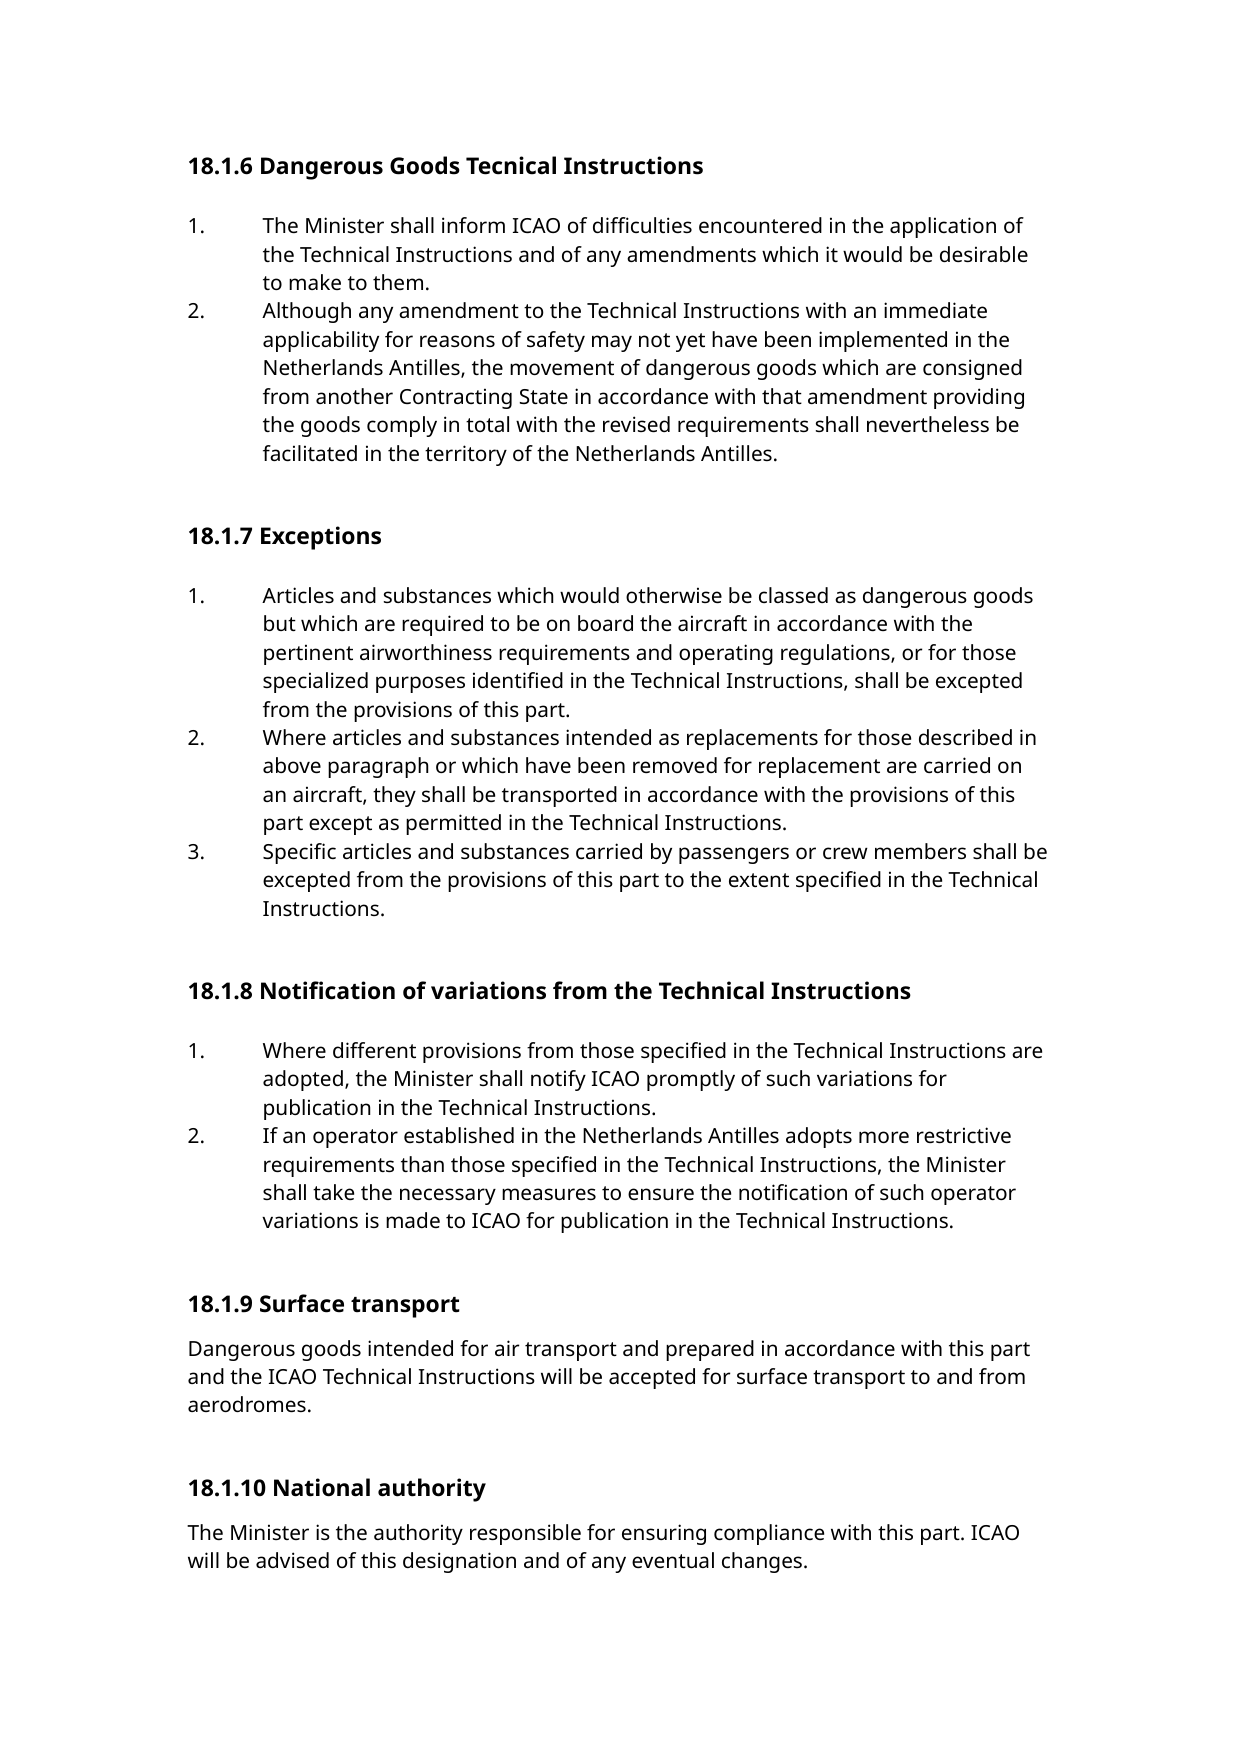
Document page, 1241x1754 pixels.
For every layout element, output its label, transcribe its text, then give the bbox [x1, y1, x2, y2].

subtitle 18.1.7 Exceptions [187, 520, 1053, 551]
list Articles and substances which would otherwise be classed as dangerous goods but which are required to be on board the aircraft in accordance with the pertinent airworthiness requirements and operating regulations, or for those specialized purposes identified in the Technical Instructions, shall be excepted from the provisions of this part. [187, 581, 1053, 723]
subtitle 18.1.9 Surface transport [187, 1287, 1053, 1319]
subtitle 18.1.8 Notification of variations from the Technical Instructions [187, 975, 1053, 1006]
list Although any amendment to the Technical Instructions with an immediate applicability for reasons of safety may not yet have been implemented in the Netherlands Antilles, the movement of dangerous goods which are consigned from another Contracting State in accordance with that amendment providing the goods comply in total with the revised requirements shall nevertheless be facilitated in the territory of the Netherlands Antilles. [187, 297, 1053, 467]
list The Minister shall inform ICAO of difficulties encountered in the application of the Technical Instructions and of any amendments which it would be desirable to make to them. [187, 211, 1053, 297]
subtitle 18.1.6 Dangerous Goods Tecnical Instructions [187, 150, 1053, 181]
list Where articles and substances intended as replacements for those described in above paragraph or which have been removed for replacement are carried on an aircraft, they shall be transported in accordance with the provisions of this part except as permitted in the Technical Instructions. [187, 723, 1053, 837]
text Dangerous goods intended for air transport and prepared in accordance with this part and the ICAO Technical Instructions will be accepted for surface transport to and from aerodromes. [187, 1334, 1053, 1419]
list Where different provisions from those specified in the Technical Instructions are adopted, the Minister shall notify ICAO promptly of such variations for publication in the Technical Instructions. [187, 1036, 1053, 1121]
text The Minister is the authority responsible for ensuring compliance with this part. ICAO will be advised of this designation and of any eventual changes. [187, 1518, 1053, 1575]
list Specific articles and substances carried by passengers or crew members shall be excepted from the provisions of this part to the extent specified in the Technical Instructions. [187, 837, 1053, 922]
list If an operator established in the Netherlands Antilles adopts more restrictive requirements than those specified in the Technical Instructions, the Minister shall take the necessary measures to ensure the notification of such operator variations is made to ICAO for publication in the Technical Instructions. [187, 1121, 1053, 1235]
subtitle 18.1.10 National authority [187, 1472, 1053, 1503]
